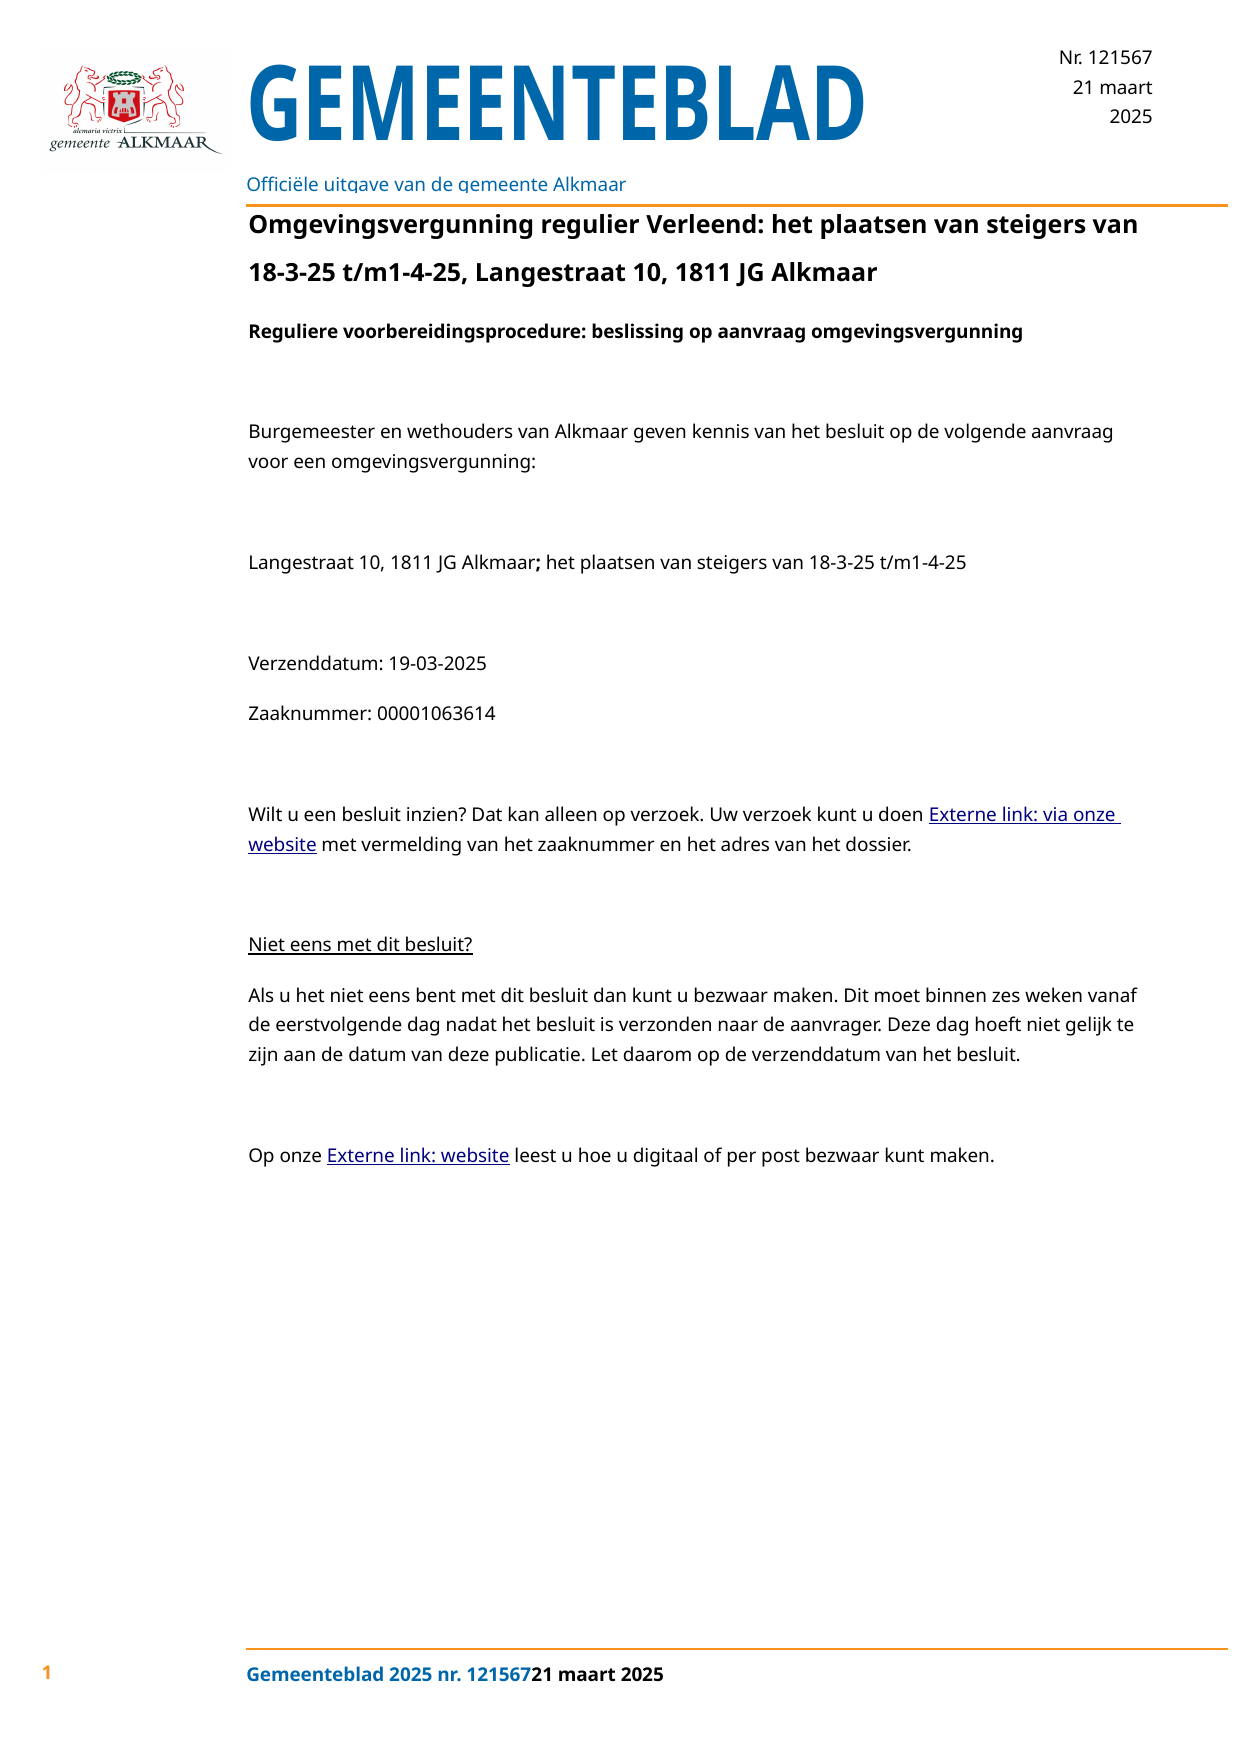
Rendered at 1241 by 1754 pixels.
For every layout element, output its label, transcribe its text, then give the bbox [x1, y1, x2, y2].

text Burgemeester en wethouders van Alkmaar geven kennis van het besluit op de volgende aanvraag voor een omgevingsvergunning: [248, 419, 1152, 474]
picture [41, 47, 231, 172]
text Niet eens met dit besluit? [248, 932, 1152, 957]
text Omgevingsvergunning regulier Verleend: het plaatsen van steigers van 18-3-25 t/m1-4-25, Langestraat 10, 1811 JG Alkmaar [248, 207, 1152, 288]
text Reguliere voorbereidingsprocedure: beslissing op aanvraag omgevingsvergunning [248, 318, 1152, 344]
text Op onze Externe link: website leest u hoe u digitaal of per post bezwaar kunt maken. [248, 1142, 1152, 1168]
text Als u het niet eens bent met dit besluit dan kunt u bezwaar maken. Dit moet binnen zes weken vanaf de eerstvolgende dag nadat het besluit is verzonden naar de aanvrager. Deze dag hoeft niet gelijk te zijn aan de datum van deze publicatie. Let daarom op de verzenddatum van het besluit. [248, 982, 1152, 1067]
text Zaaknummer: 00001063614 [248, 700, 1152, 726]
text Verzenddatum: 19-03-2025 [248, 650, 1152, 676]
text Langestraat 10, 1811 JG Alkmaar; het plaatsen van steigers van 18-3-25 t/m1-4-25 [248, 549, 1152, 575]
text Wilt u een besluit inzien? Dat kan alleen op verzoek. Uw verzoek kunt u doen Externe link: via onze website met vermelding van het zaaknummer en het adres van het dossier. [248, 801, 1152, 857]
